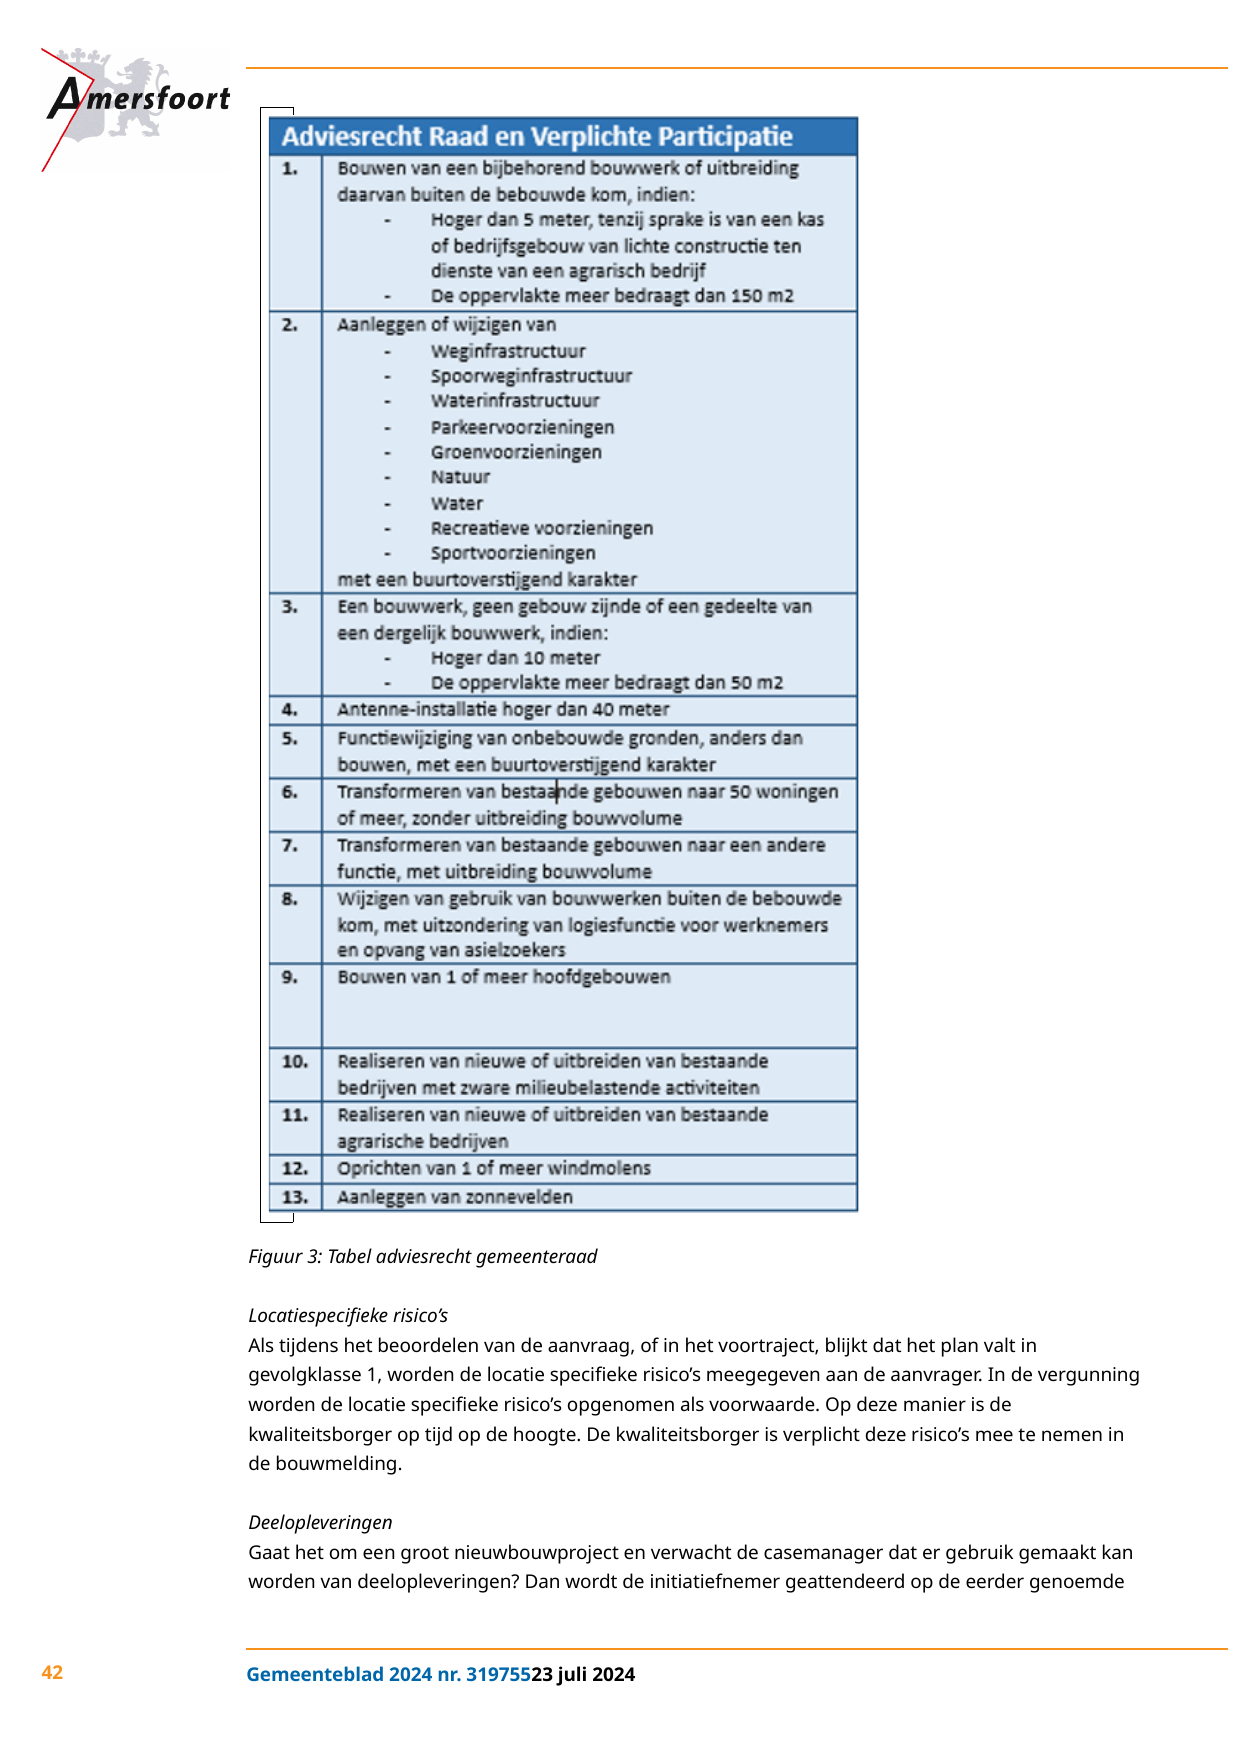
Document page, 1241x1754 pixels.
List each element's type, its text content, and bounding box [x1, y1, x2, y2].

text Deelopleveringen [248, 1509, 1152, 1535]
text Gaat het om een groot nieuwbouwproject en verwacht de casemanager dat er gebruik gemaakt kan worden van deelopleveringen? Dan wordt de initiatiefnemer geattendeerd op de eerder genoemde [248, 1539, 1152, 1594]
text Figuur 3: Tabel adviesrecht gemeenteraad [248, 1243, 1152, 1269]
picture [268, 115, 860, 1213]
text Locatiespecifieke risico’s [248, 1302, 1152, 1328]
text Als tijdens het beoordelen van de aanvraag, of in het voortraject, blijkt dat het plan valt in gevolgklasse 1, worden de locatie specifieke risico’s meegegeven aan de aanvrager. In de vergunning worden de locatie specifieke risico’s opgenomen als voorwaarde. Op deze manier is de kwaliteitsborger op tijd op de hoogte. De kwaliteitsborger is verplicht deze risico’s mee te nemen in de bouwmelding. [248, 1332, 1152, 1476]
picture [41, 47, 231, 172]
